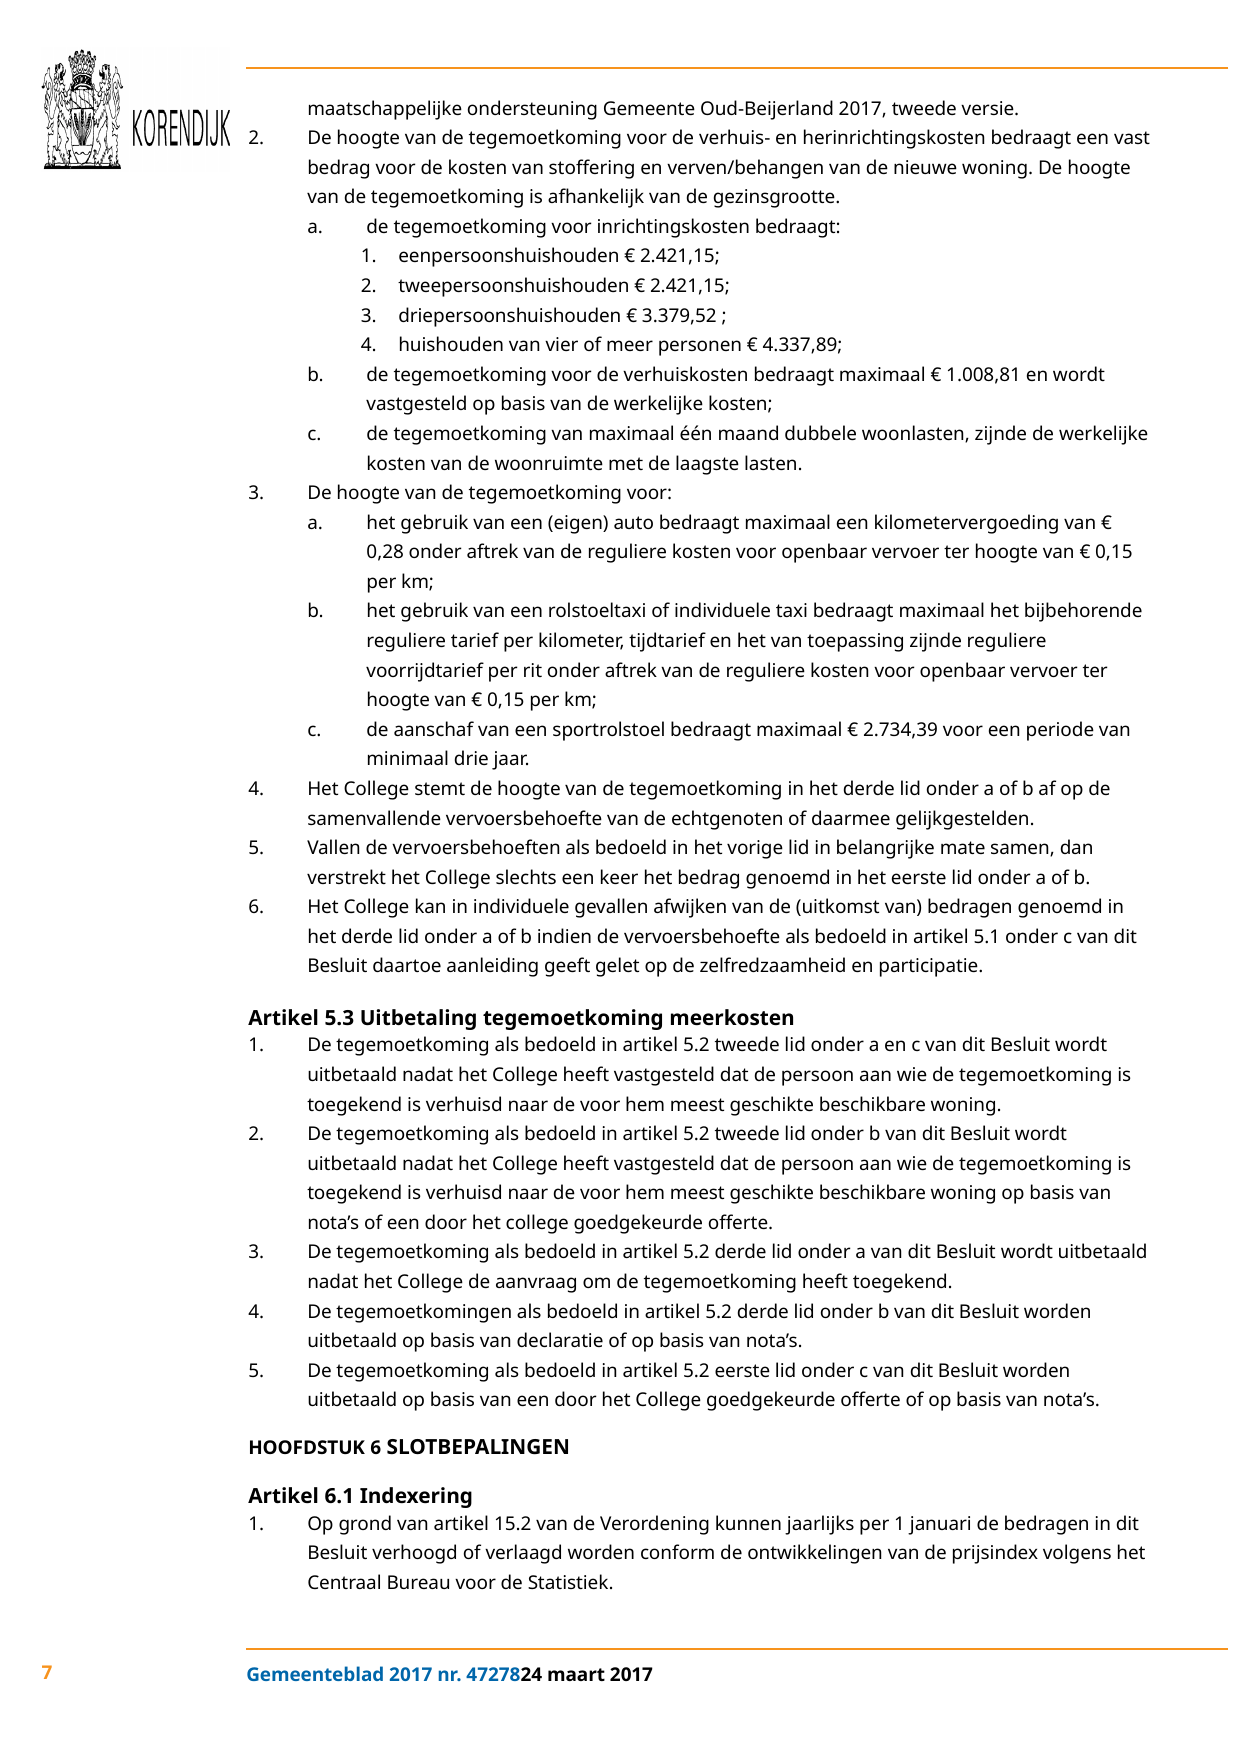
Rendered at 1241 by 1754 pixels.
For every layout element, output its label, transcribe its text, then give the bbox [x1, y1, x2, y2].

list de tegemoetkoming voor inrichtingskosten bedraagt: [307, 213, 1152, 239]
picture [41, 47, 231, 172]
list De tegemoetkomingen als bedoeld in artikel 5.2 derde lid onder b van dit Besluit worden uitbetaald op basis van declaratie of op basis van nota’s. [248, 1298, 1152, 1353]
text HOOFDSTUK 6 SLOTBEPALINGEN [248, 1432, 1152, 1461]
list De tegemoetkoming als bedoeld in artikel 5.2 derde lid onder a van dit Besluit wordt uitbetaald nadat het College de aanvraag om de tegemoetkoming heeft toegekend. [248, 1239, 1152, 1294]
list Vallen de vervoersbehoeften als bedoeld in het vorige lid in belangrijke mate samen, dan verstrekt het College slechts een keer het bedrag genoemd in het eerste lid onder a of b. [248, 834, 1152, 890]
list Op grond van artikel 15.2 van de Verordening kunnen jaarlijks per 1 januari de bedragen in dit Besluit verhoogd of verlaagd worden conform de ontwikkelingen van de prijsindex volgens het Centraal Bureau voor de Statistiek. [248, 1510, 1152, 1595]
text Artikel 6.1 Indexering [248, 1481, 1152, 1510]
list de tegemoetkoming voor de verhuiskosten bedraagt maximaal € 1.008,81 en wordt vastgesteld op basis van de werkelijke kosten; [307, 361, 1152, 416]
list De hoogte van de tegemoetkoming voor de verhuis- en herinrichtingskosten bedraagt een vast bedrag voor de kosten van stoffering en verven/behangen van de nieuwe woning. De hoogte van de tegemoetkoming is afhankelijk van de gezinsgrootte. [248, 124, 1152, 209]
list De tegemoetkoming als bedoeld in artikel 5.2 eerste lid onder c van dit Besluit worden uitbetaald op basis van een door het College goedgekeurde offerte of op basis van nota’s. [248, 1357, 1152, 1412]
list de tegemoetkoming van maximaal één maand dubbele woonlasten, zijnde de werkelijke kosten van de woonruimte met de laagste lasten. [307, 420, 1152, 476]
list huishouden van vier of meer personen € 4.337,89; [361, 331, 1152, 357]
text Artikel 5.3 Uitbetaling tegemoetkoming meerkosten [248, 1003, 1152, 1032]
list het gebruik van een rolstoeltaxi of individuele taxi bedraagt maximaal het bijbehorende reguliere tarief per kilometer, tijdtarief en het van toepassing zijnde reguliere voorrijdtarief per rit onder aftrek van de reguliere kosten voor openbaar vervoer ter hoogte van € 0,15 per km; [307, 598, 1152, 712]
list het gebruik van een (eigen) auto bedraagt maximaal een kilometervergoeding van € 0,28 onder aftrek van de reguliere kosten voor openbaar vervoer ter hoogte van € 0,15 per km; [307, 509, 1152, 594]
list maatschappelijke ondersteuning Gemeente Oud-Beijerland 2017, tweede versie. [248, 95, 1152, 121]
list De tegemoetkoming als bedoeld in artikel 5.2 tweede lid onder b van dit Besluit wordt uitbetaald nadat het College heeft vastgesteld dat de persoon aan wie de tegemoetkoming is toegekend is verhuisd naar de voor hem meest geschikte beschikbare woning op basis van nota’s of een door het college goedgekeurde offerte. [248, 1120, 1152, 1235]
list Het College stemt de hoogte van de tegemoetkoming in het derde lid onder a of b af op de samenvallende vervoersbehoefte van de echtgenoten of daarmee gelijkgestelden. [248, 775, 1152, 831]
list De hoogte van de tegemoetkoming voor: [248, 479, 1152, 505]
list tweepersoonshuishouden € 2.421,15; [361, 272, 1152, 298]
list Het College kan in individuele gevallen afwijken van de (uitkomst van) bedragen genoemd in het derde lid onder a of b indien de vervoersbehoefte als bedoeld in artikel 5.1 onder c van dit Besluit daartoe aanleiding geeft gelet op de zelfredzaamheid en participatie. [248, 893, 1152, 978]
list driepersoonshuishouden € 3.379,52 ; [361, 302, 1152, 328]
list De tegemoetkoming als bedoeld in artikel 5.2 tweede lid onder a en c van dit Besluit wordt uitbetaald nadat het College heeft vastgesteld dat de persoon aan wie de tegemoetkoming is toegekend is verhuisd naar de voor hem meest geschikte beschikbare woning. [248, 1032, 1152, 1116]
list de aanschaf van een sportrolstoel bedraagt maximaal € 2.734,39 voor een periode van minimaal drie jaar. [307, 716, 1152, 771]
list eenpersoonshuishouden € 2.421,15; [361, 243, 1152, 268]
